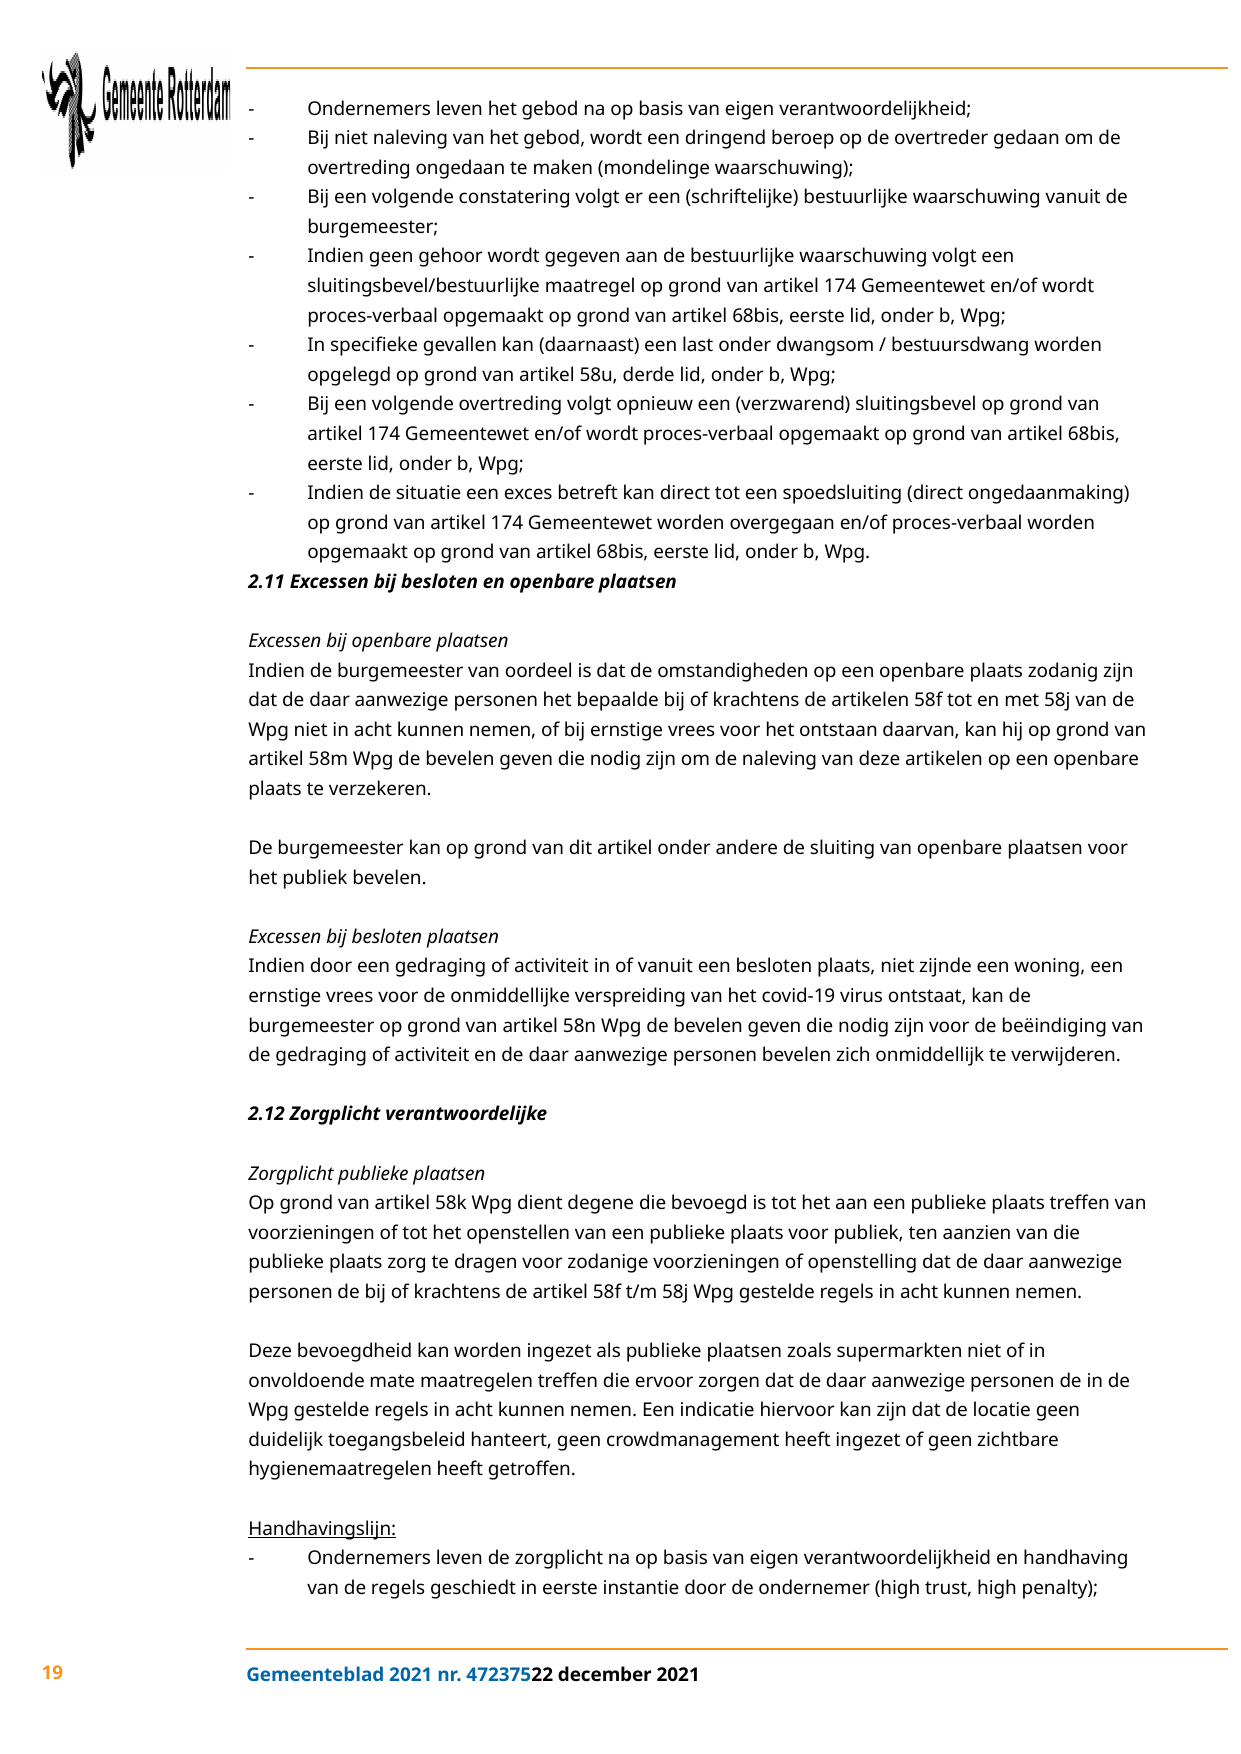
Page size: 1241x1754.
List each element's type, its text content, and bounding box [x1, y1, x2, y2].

list Ondernemers leven het gebod na op basis van eigen verantwoordelijkheid; [248, 95, 1152, 121]
list Indien geen gehoor wordt gegeven aan de bestuurlijke waarschuwing volgt een sluitingsbevel/bestuurlijke maatregel op grond van artikel 174 Gemeentewet en/of wordt proces-verbaal opgemaakt op grond van artikel 68bis, eerste lid, onder b, Wpg; [248, 243, 1152, 328]
text Excessen bij openbare plaatsen [248, 627, 1152, 653]
text De burgemeester kan op grond van dit artikel onder andere de sluiting van openbare plaatsen voor het publiek bevelen. [248, 834, 1152, 890]
text Deze bevoegdheid kan worden ingezet als publieke plaatsen zoals supermarkten niet of in onvoldoende mate maatregelen treffen die ervoor zorgen dat de daar aanwezige personen de in de Wpg gestelde regels in acht kunnen nemen. Een indicatie hiervoor kan zijn dat de locatie geen duidelijk toegangsbeleid hanteert, geen crowdmanagement heeft ingezet of geen zichtbare hygienemaatregelen heeft getroffen. [248, 1337, 1152, 1481]
text Handhavingslijn: [248, 1515, 1152, 1541]
text Op grond van artikel 58k Wpg dient degene die bevoegd is tot het aan een publieke plaats treffen van voorzieningen of tot het openstellen van een publieke plaats voor publiek, ten aanzien van die publieke plaats zorg te dragen voor zodanige voorzieningen of openstelling dat de daar aanwezige personen de bij of krachtens de artikel 58f t/m 58j Wpg gestelde regels in acht kunnen nemen. [248, 1189, 1152, 1304]
list Bij niet naleving van het gebod, wordt een dringend beroep op de overtreder gedaan om de overtreding ongedaan te maken (mondelinge waarschuwing); [248, 124, 1152, 180]
text Indien door een gedraging of activiteit in of vanuit een besloten plaats, niet zijnde een woning, een ernstige vrees voor de onmiddellijke verspreiding van het covid-19 virus ontstaat, kan de burgemeester op grond van artikel 58n Wpg de bevelen geven die nodig zijn voor de beëindiging van de gedraging of activiteit en de daar aanwezige personen bevelen zich onmiddellijk te verwijderen. [248, 953, 1152, 1067]
text 2.12 Zorgplicht verantwoordelijke [248, 1101, 1152, 1126]
list Ondernemers leven de zorgplicht na op basis van eigen verantwoordelijkheid en handhaving van de regels geschiedt in eerste instantie door de ondernemer (high trust, high penalty); [248, 1544, 1152, 1600]
list Bij een volgende constatering volgt er een (schriftelijke) bestuurlijke waarschuwing vanuit de burgemeester; [248, 183, 1152, 239]
text 2.11 Excessen bij besloten en openbare plaatsen [248, 568, 1152, 594]
list In specifieke gevallen kan (daarnaast) een last onder dwangsom / bestuursdwang worden opgelegd op grond van artikel 58u, derde lid, onder b, Wpg; [248, 331, 1152, 387]
picture [41, 47, 231, 172]
text Excessen bij besloten plaatsen [248, 923, 1152, 949]
text Indien de burgemeester van oordeel is dat de omstandigheden op een openbare plaats zodanig zijn dat de daar aanwezige personen het bepaalde bij of krachtens de artikelen 58f tot en met 58j van de Wpg niet in acht kunnen nemen, of bij ernstige vrees voor het ontstaan daarvan, kan hij op grond van artikel 58m Wpg de bevelen geven die nodig zijn om de naleving van deze artikelen op een openbare plaats te verzekeren. [248, 657, 1152, 801]
list Bij een volgende overtreding volgt opnieuw een (verzwarend) sluitingsbevel op grond van artikel 174 Gemeentewet en/of wordt proces-verbaal opgemaakt op grond van artikel 68bis, eerste lid, onder b, Wpg; [248, 391, 1152, 476]
text Zorgplicht publieke plaatsen [248, 1160, 1152, 1186]
list Indien de situatie een exces betreft kan direct tot een spoedsluiting (direct ongedaanmaking) op grond van artikel 174 Gemeentewet worden overgegaan en/of proces-verbaal worden opgemaakt op grond van artikel 68bis, eerste lid, onder b, Wpg. [248, 479, 1152, 564]
